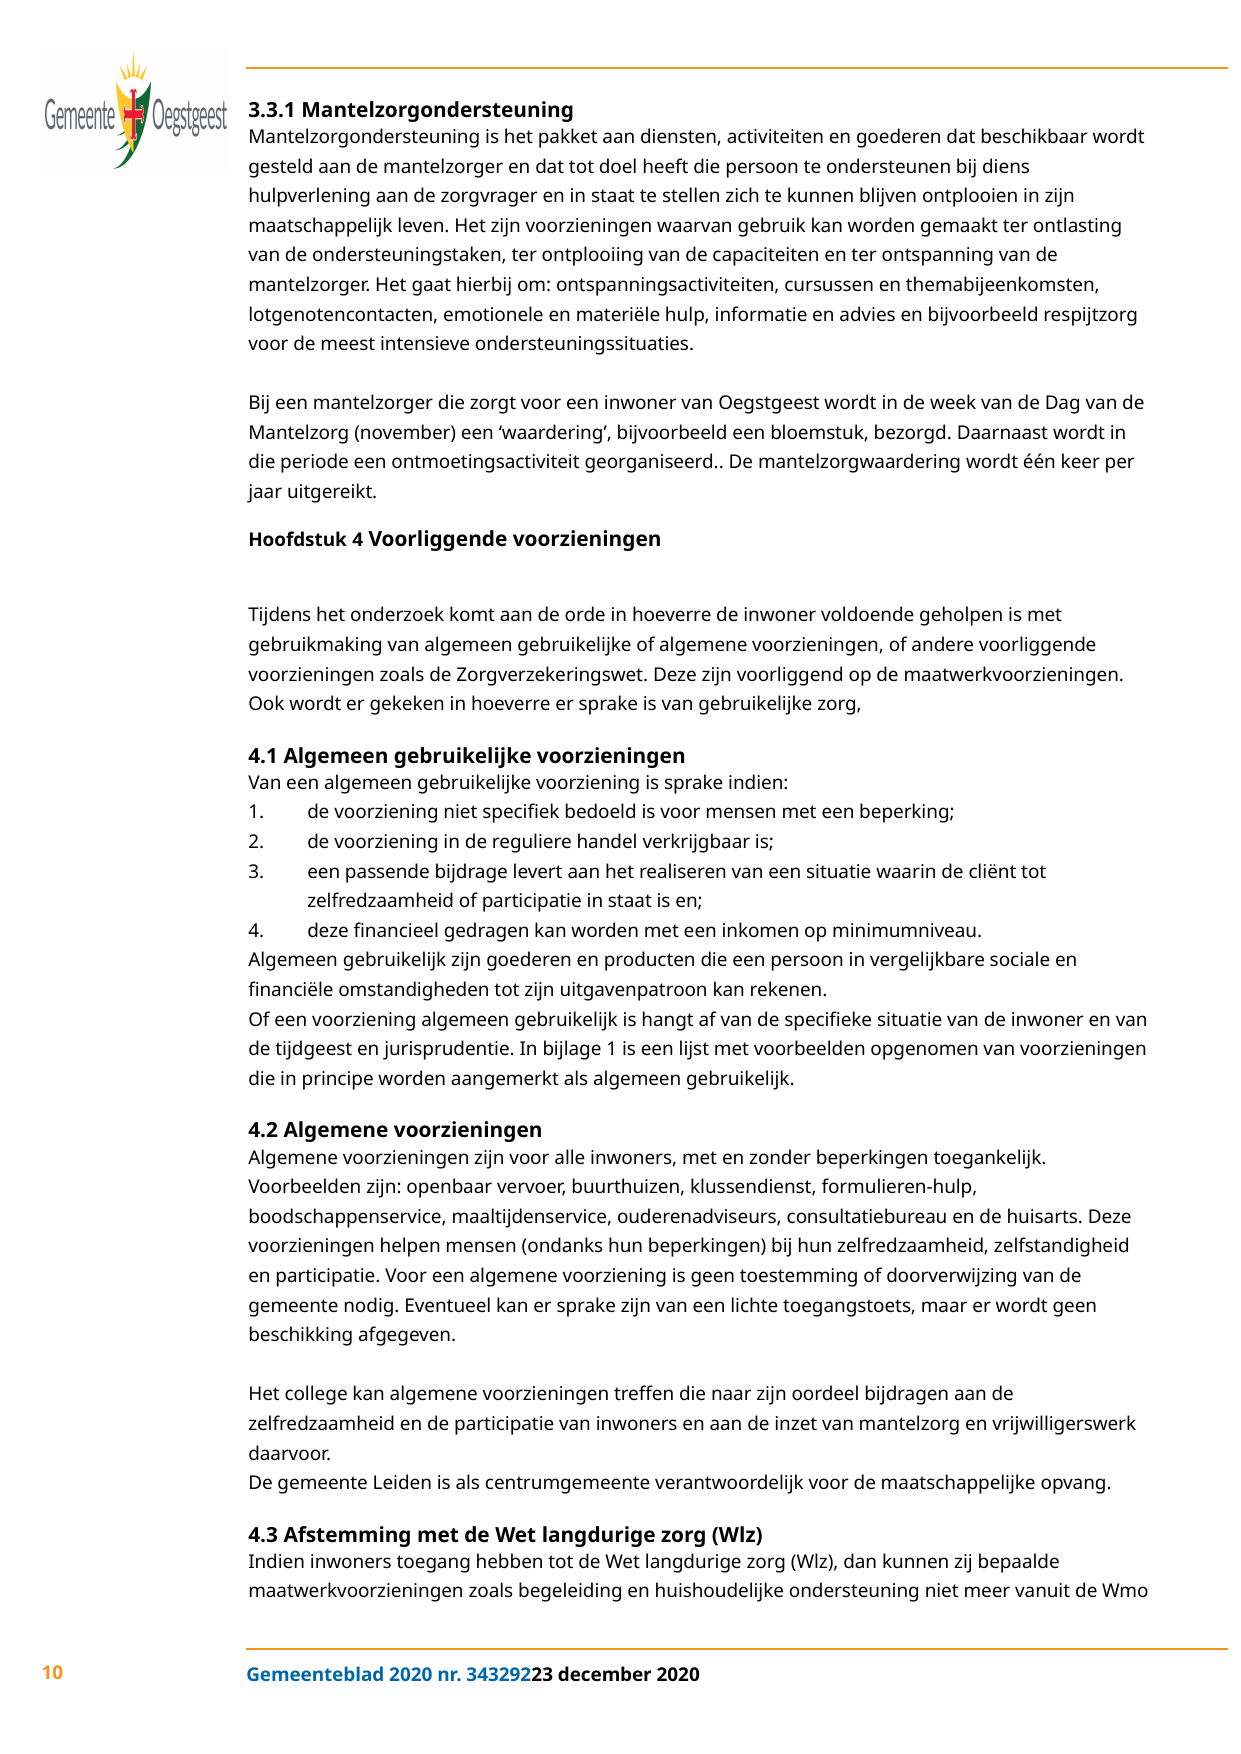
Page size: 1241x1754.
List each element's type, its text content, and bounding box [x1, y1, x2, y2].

text 4.1 Algemeen gebruikelijke voorzieningen [248, 741, 1152, 769]
list de voorziening niet specifiek bedoeld is voor mensen met een beperking; [248, 799, 1152, 824]
text Bij een mantelzorger die zorgt voor een inwoner van Oegstgeest wordt in de week van de Dag van de Mantelzorg (november) een ‘waardering’, bijvoorbeeld een bloemstuk, bezorgd. Daarnaast wordt in die periode een ontmoetingsactiviteit georganiseerd.. De mantelzorgwaardering wordt één keer per jaar uitgereikt. [248, 389, 1152, 504]
text Van een algemeen gebruikelijke voorziening is sprake indien: [248, 769, 1152, 795]
list deze financieel gedragen kan worden met een inkomen op minimumniveau. [248, 917, 1152, 943]
text Mantelzorgondersteuning is het pakket aan diensten, activiteiten en goederen dat beschikbaar wordt gesteld aan de mantelzorger en dat tot doel heeft die persoon te ondersteunen bij diens hulpverlening aan de zorgvrager en in staat te stellen zich te kunnen blijven ontplooien in zijn maatschappelijk leven. Het zijn voorzieningen waarvan gebruik kan worden gemaakt ter ontlasting van de ondersteuningstaken, ter ontplooiing van de capaciteiten en ter ontspanning van de mantelzorger. Het gaat hierbij om: ontspanningsactiviteiten, cursussen en themabijeenkomsten, lotgenotencontacten, emotionele en materiële hulp, informatie en advies en bijvoorbeeld respijtzorg voor de meest intensieve ondersteuningssituaties. [248, 123, 1152, 356]
text Indien inwoners toegang hebben tot de Wet langdurige zorg (Wlz), dan kunnen zij bepaalde maatwerkvoorzieningen zoals begeleiding en huishoudelijke ondersteuning niet meer vanuit de Wmo [248, 1548, 1152, 1603]
list een passende bijdrage levert aan het realiseren van een situatie waarin de cliënt tot zelfredzaamheid of participatie in staat is en; [248, 858, 1152, 913]
text Of een voorziening algemeen gebruikelijk is hangt af van de specifieke situatie van de inwoner en van de tijdgeest en jurisprudentie. In bijlage 1 is een lijst met voorbeelden opgenomen van voorzieningen die in principe worden aangemerkt als algemeen gebruikelijk. [248, 1006, 1152, 1091]
text 4.2 Algemene voorzieningen [248, 1115, 1152, 1144]
text 4.3 Afstemming met de Wet langdurige zorg (Wlz) [248, 1520, 1152, 1548]
text Hoofdstuk 4 Voorliggende voorzieningen [248, 524, 1152, 552]
list de voorziening in de reguliere handel verkrijgbaar is; [248, 828, 1152, 854]
text Het college kan algemene voorzieningen treffen die naar zijn oordeel bijdragen aan de zelfredzaamheid en de participatie van inwoners en aan de inzet van mantelzorg en vrijwilligerswerk daarvoor. [248, 1381, 1152, 1465]
picture [41, 47, 231, 172]
text Tijdens het onderzoek komt aan de orde in hoeverre de inwoner voldoende geholpen is met gebruikmaking van algemeen gebruikelijke of algemene voorzieningen, of andere voorliggende voorzieningen zoals de Zorgverzekeringswet. Deze zijn voorliggend op de maatwerkvoorzieningen. Ook wordt er gekeken in hoeverre er sprake is van gebruikelijke zorg, [248, 602, 1152, 716]
text 3.3.1 Mantelzorgondersteuning [248, 95, 1152, 123]
text Algemene voorzieningen zijn voor alle inwoners, met en zonder beperkingen toegankelijk. Voorbeelden zijn: openbaar vervoer, buurthuizen, klussendienst, formulieren-hulp, boodschappenservice, maaltijdenservice, ouderenadviseurs, consultatiebureau en de huisarts. Deze voorzieningen helpen mensen (ondanks hun beperkingen) bij hun zelfredzaamheid, zelfstandigheid en participatie. Voor een algemene voorziening is geen toestemming of doorverwijzing van de gemeente nodig. Eventueel kan er sprake zijn van een lichte toegangstoets, maar er wordt geen beschikking afgegeven. [248, 1144, 1152, 1347]
text De gemeente Leiden is als centrumgemeente verantwoordelijk voor de maatschappelijke opvang. [248, 1469, 1152, 1495]
text Algemeen gebruikelijk zijn goederen en producten die een persoon in vergelijkbare sociale en financiële omstandigheden tot zijn uitgavenpatroon kan rekenen. [248, 947, 1152, 1002]
